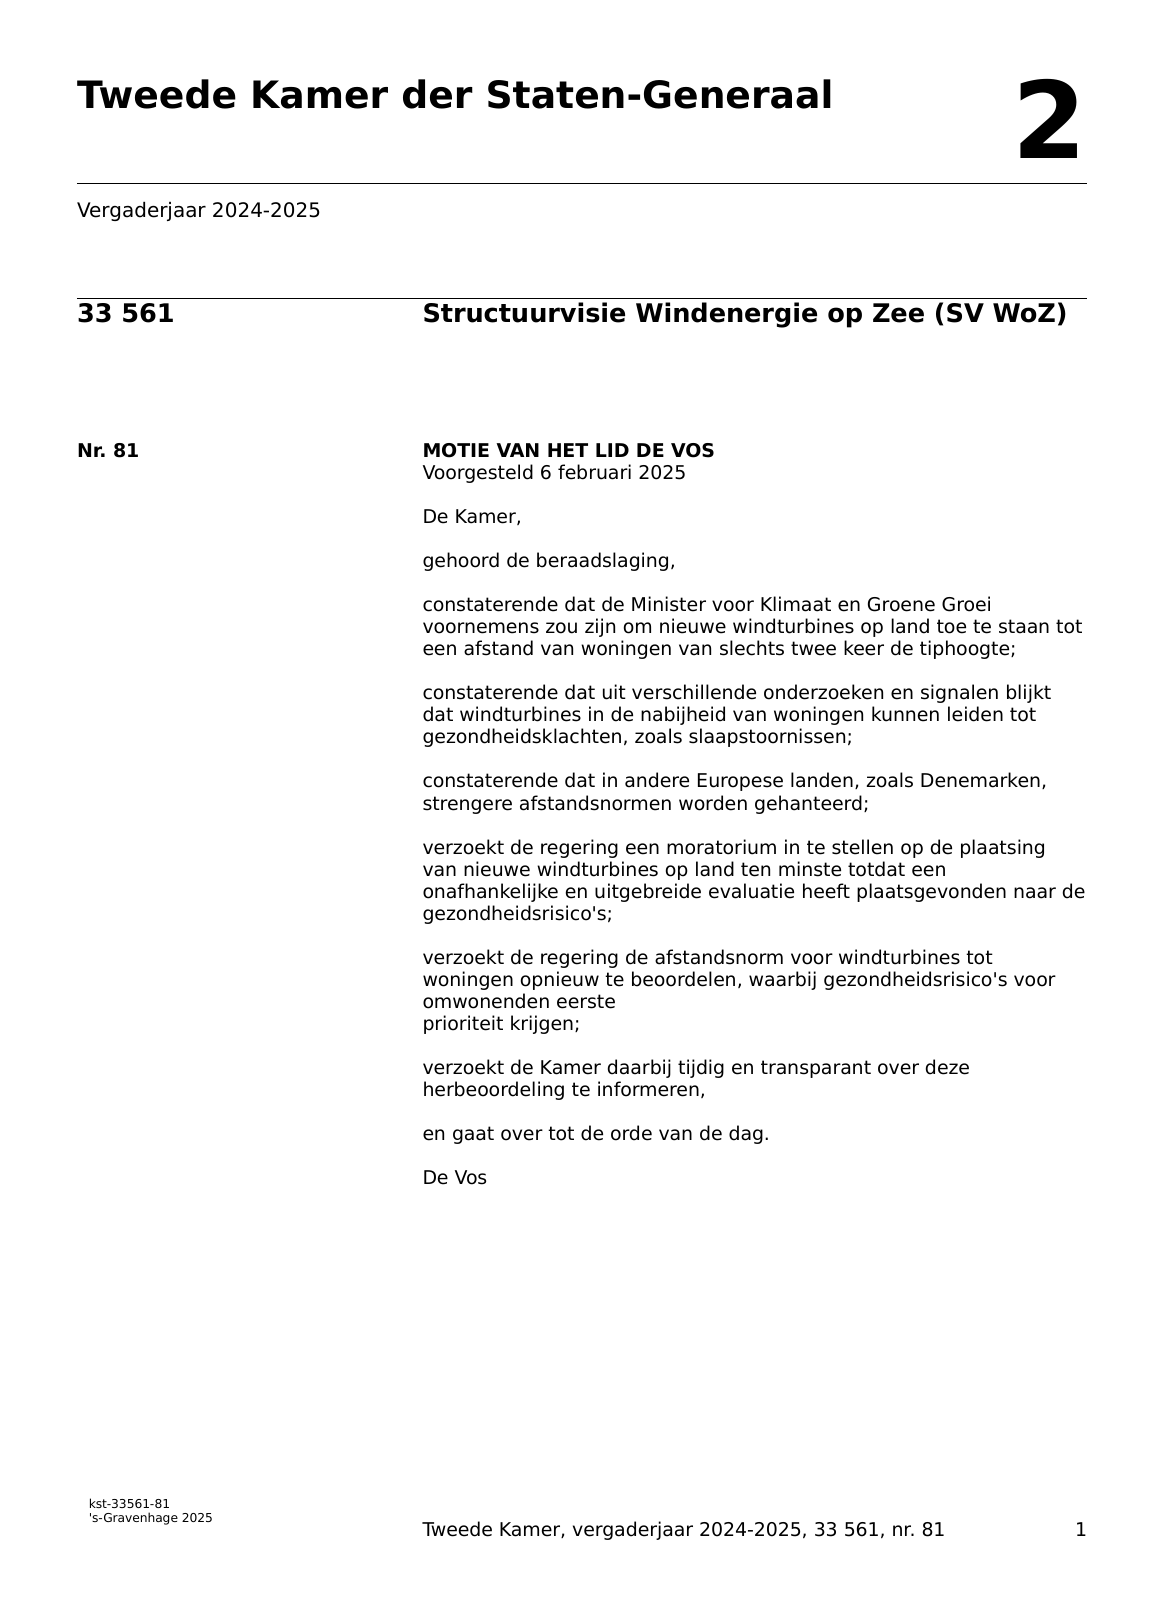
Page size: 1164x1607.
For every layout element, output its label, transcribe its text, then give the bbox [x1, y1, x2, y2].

text Voorgesteld 6 februari 2025 [422, 462, 1087, 484]
text verzoekt de regering een moratorium in te stellen op de plaatsing van nieuwe windturbines op land ten minste totdat een onafhankelijke en uitgebreide evaluatie heeft plaatsgevonden naar de gezondheidsrisico's; [422, 837, 1087, 924]
text De Kamer, [422, 506, 1087, 528]
text constaterende dat de Minister voor Klimaat en Groene Groei voornemens zou zijn om nieuwe windturbines op land toe te staan tot een afstand van woningen van slechts twee keer de tiphoogte; [422, 594, 1087, 660]
text verzoekt de Kamer daarbij tijdig en transparant over deze herbeoordeling te informeren, [422, 1057, 1087, 1101]
text en gaat over tot de orde van de dag. [422, 1123, 1087, 1145]
subtitle 33 561 Structuurvisie Windenergie op Zee (SV WoZ) [77, 299, 1087, 329]
text constaterende dat uit verschillende onderzoeken en signalen blijkt dat windturbines in de nabijheid van woningen kunnen leiden tot gezondheidsklachten, zoals slaapstoornissen; [422, 682, 1087, 748]
text prioriteit krijgen; [422, 1013, 1087, 1034]
text kst-33561-81 [88, 1497, 323, 1511]
table_header 2 [886, 59, 1087, 183]
text 's-Gravenhage 2025 [88, 1511, 323, 1525]
text constaterende dat in andere Europese landen, zoals Denemarken, strengere afstandsnormen worden gehanteerd; [422, 770, 1087, 814]
table_header Tweede Kamer der Staten-Generaal [77, 59, 886, 183]
text gehoord de beraadslaging, [422, 550, 1087, 572]
subtitle Nr. 81 MOTIE VAN HET LID DE VOS [77, 440, 1087, 462]
text verzoekt de regering de afstandsnorm voor windturbines tot woningen opnieuw te beoordelen, waarbij gezondheidsrisico's voor omwonenden eerste [422, 947, 1087, 1013]
table_cell Vergaderjaar 2024-2025 [77, 184, 1087, 298]
text De Vos [422, 1167, 1087, 1189]
